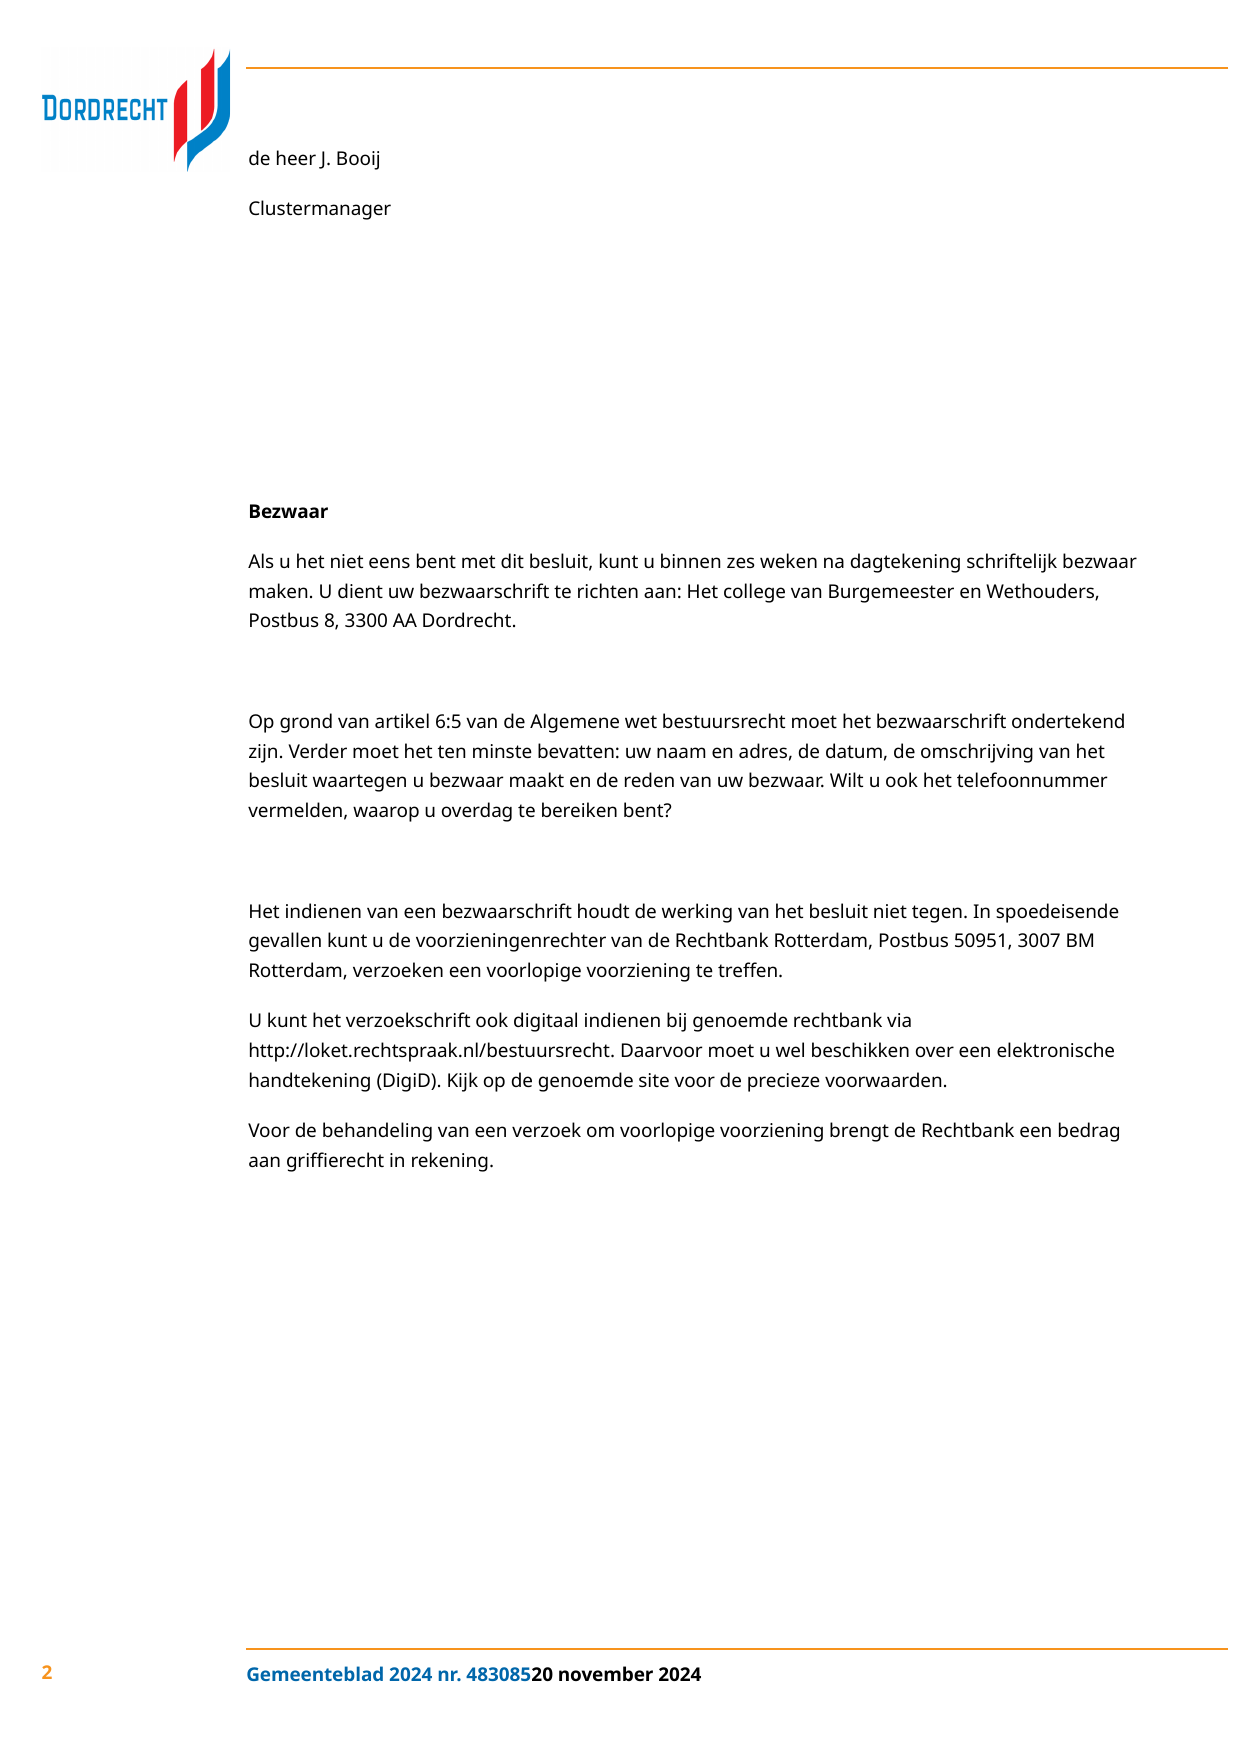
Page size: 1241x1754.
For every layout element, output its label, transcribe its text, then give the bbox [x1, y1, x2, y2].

text Clustermanager [248, 196, 1152, 221]
text U kunt het verzoekschrift ook digitaal indienen bij genoemde rechtbank via http://loket.rechtspraak.nl/bestuursrecht. Daarvoor moet u wel beschikken over een elektronische handtekening (DigiD). Kijk op de genoemde site voor de precieze voorwaarden. [248, 1008, 1152, 1093]
text Bezwaar [248, 498, 1152, 524]
text Het indienen van een bezwaarschrift houdt de werking van het besluit niet tegen. In spoedeisende gevallen kunt u de voorzieningenrechter van de Rechtbank Rotterdam, Postbus 50951, 3007 BM Rotterdam, verzoeken een voorlopige voorziening te treffen. [248, 898, 1152, 983]
text Als u het niet eens bent met dit besluit, kunt u binnen zes weken na dagtekening schriftelijk bezwaar maken. U dient uw bezwaarschrift te richten aan: Het college van Burgemeester en Wethouders, Postbus 8, 3300 AA Dordrecht. [248, 548, 1152, 633]
text Op grond van artikel 6:5 van de Algemene wet bestuursrecht moet het bezwaarschrift ondertekend zijn. Verder moet het ten minste bevatten: uw naam en adres, de datum, de omschrijving van het besluit waartegen u bezwaar maakt en de reden van uw bezwaar. Wilt u ook het telefoonnummer vermelden, waarop u overdag te bereiken bent? [248, 708, 1152, 823]
text Voor de behandeling van een verzoek om voorlopige voorziening brengt de Rechtbank een bedrag aan griffierecht in rekening. [248, 1117, 1152, 1173]
text de heer J. Booij [248, 145, 1152, 171]
picture [41, 47, 231, 172]
